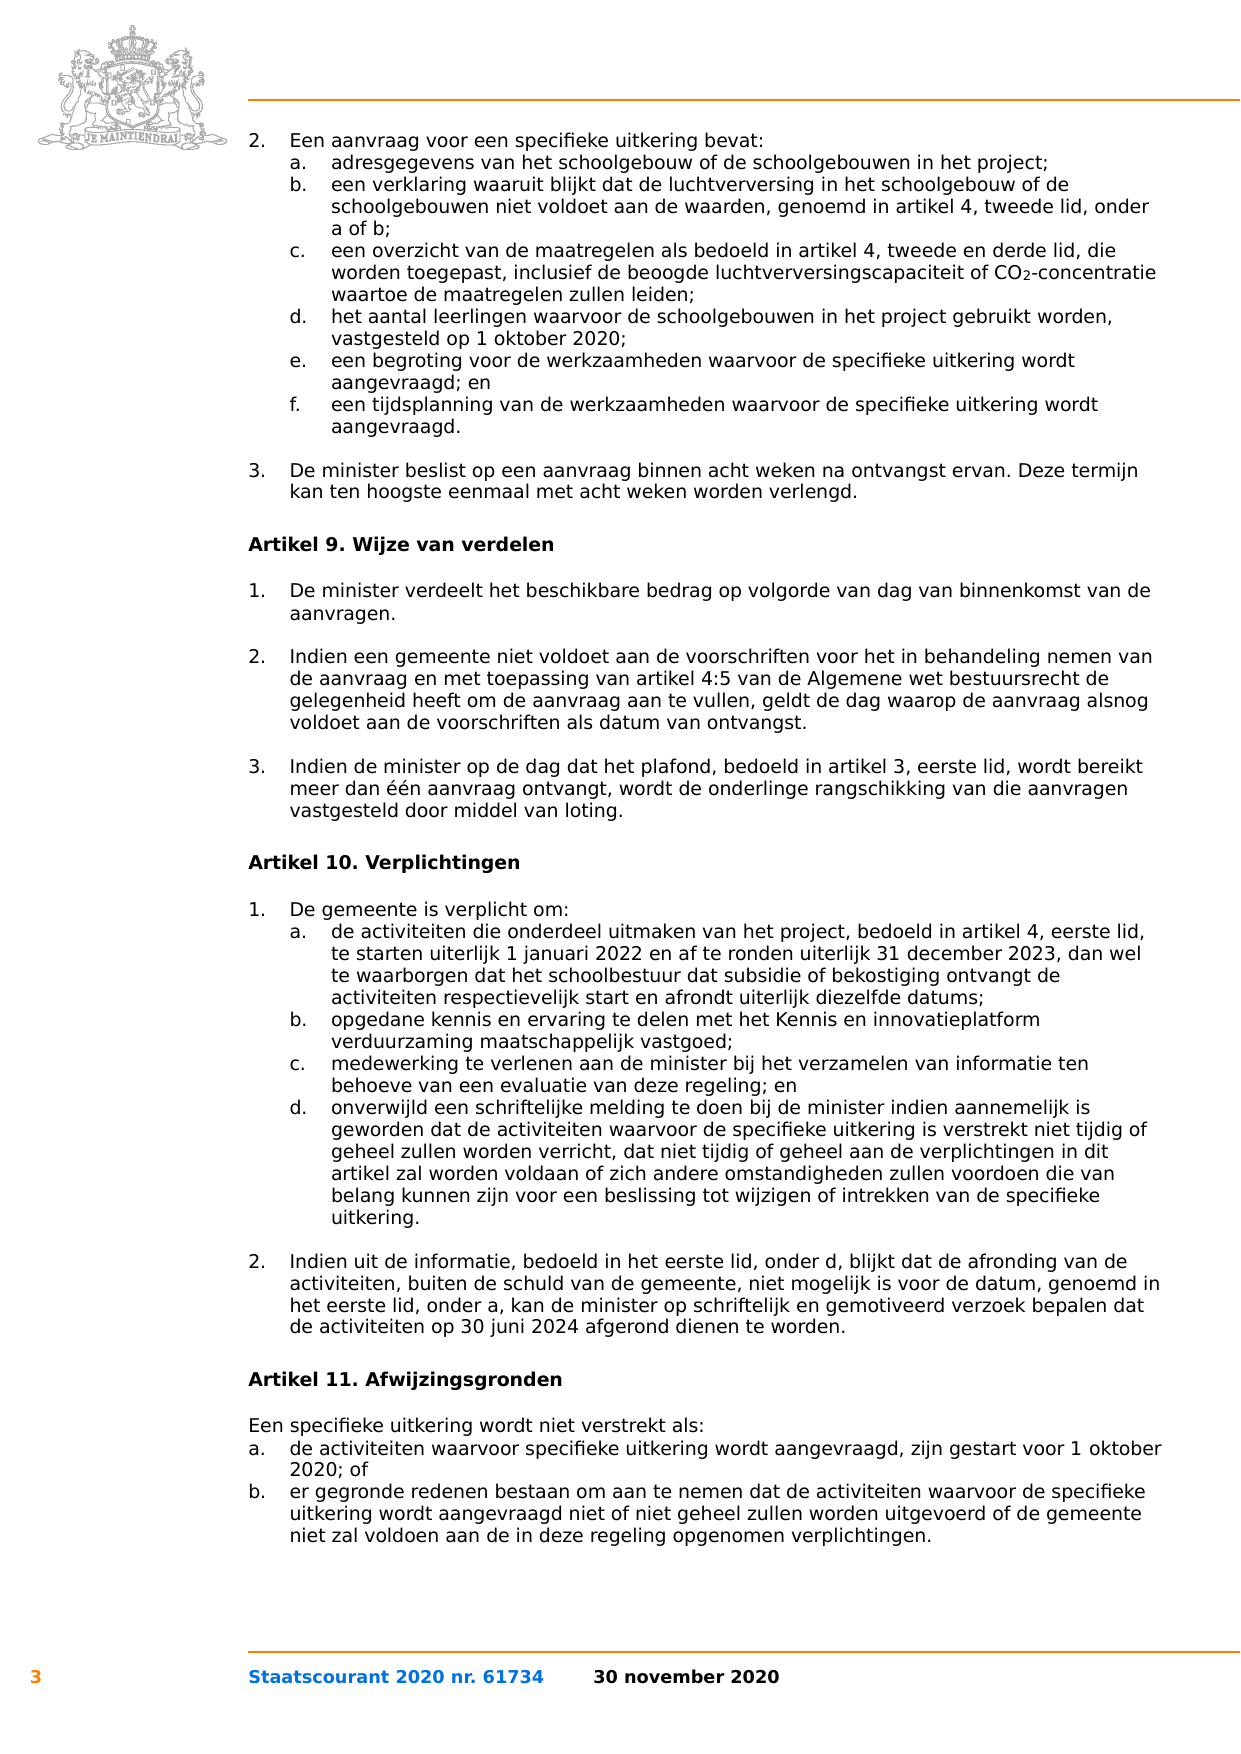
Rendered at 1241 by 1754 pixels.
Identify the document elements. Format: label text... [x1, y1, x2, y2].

text 3. De minister beslist op een aanvraag binnen acht weken na ontvangst ervan. Deze termijn kan ten hoogste eenmaal met acht weken worden verlengd. [248, 459, 1163, 503]
subtitle Artikel 9. Wijze van verdelen [248, 533, 1163, 555]
text 1. De minister verdeelt het beschikbare bedrag op volgorde van dag van binnenkomst van de aanvragen. [248, 580, 1163, 624]
text 2. Indien een gemeente niet voldoet aan de voorschriften voor het in behandeling nemen van de aanvraag en met toepassing van artikel 4:5 van de Algemene wet bestuursrecht de gelegenheid heeft om de aanvraag aan te vullen, geldt de dag waarop de aanvraag alsnog voldoet aan de voorschriften als datum van ontvangst. [248, 646, 1163, 734]
subtitle Artikel 11. Afwijzingsgronden [248, 1368, 1163, 1390]
subtitle Artikel 10. Verplichtingen [248, 852, 1163, 874]
text d. onverwijld een schriftelijke melding te doen bij de minister indien aannemelijk is geworden dat de activiteiten waarvoor de specifieke uitkering is verstrekt niet tijdig of geheel zullen worden verricht, dat niet tijdig of geheel aan de verplichtingen in dit artikel zal worden voldaan of zich andere omstandigheden zullen voordoen die van belang kunnen zijn voor een beslissing tot wijzigen of intrekken van de specifieke uitkering. [289, 1097, 1163, 1229]
text b. een verklaring waaruit blijkt dat de luchtverversing in het schoolgebouw of de schoolgebouwen niet voldoet aan de waarden, genoemd in artikel 4, tweede lid, onder a of b; [289, 174, 1163, 240]
text 1. De gemeente is verplicht om: [248, 899, 1163, 921]
text Een specifieke uitkering wordt niet verstrekt als: [248, 1415, 1163, 1437]
text d. het aantal leerlingen waarvoor de schoolgebouwen in het project gebruikt worden, vastgesteld op 1 oktober 2020; [289, 306, 1163, 350]
text 2. Indien uit de informatie, bedoeld in het eerste lid, onder d, blijkt dat de afronding van de activiteiten, buiten de schuld van de gemeente, niet mogelijk is voor de datum, genoemd in het eerste lid, onder a, kan de minister op schriftelijk en gemotiveerd verzoek bepalen dat de activiteiten op 30 juni 2024 afgerond dienen te worden. [248, 1251, 1163, 1338]
text c. een overzicht van de maatregelen als bedoeld in artikel 4, tweede en derde lid, die worden toegepast, inclusief de beoogde luchtverversingscapaciteit of CO2-concentratie waartoe de maatregelen zullen leiden; [289, 240, 1163, 306]
text 3. Indien de minister op de dag dat het plafond, bedoeld in artikel 3, eerste lid, wordt bereikt meer dan één aanvraag ontvangt, wordt de onderlinge rangschikking van die aanvragen vastgesteld door middel van loting. [248, 756, 1163, 822]
text a. adresgegevens van het schoolgebouw of de schoolgebouwen in het project; [289, 152, 1163, 174]
picture [38, 25, 227, 150]
text a. de activiteiten waarvoor specifieke uitkering wordt aangevraagd, zijn gestart voor 1 oktober 2020; of [248, 1437, 1163, 1481]
text c. medewerking te verlenen aan de minister bij het verzamelen van informatie ten behoeve van een evaluatie van deze regeling; en [289, 1053, 1163, 1097]
text f. een tijdsplanning van de werkzaamheden waarvoor de specifieke uitkering wordt aangevraagd. [289, 394, 1163, 438]
text b. opgedane kennis en ervaring te delen met het Kennis en innovatieplatform verduurzaming maatschappelijk vastgoed; [289, 1009, 1163, 1053]
text e. een begroting voor de werkzaamheden waarvoor de specifieke uitkering wordt aangevraagd; en [289, 350, 1163, 394]
text 2. Een aanvraag voor een specifieke uitkering bevat: [248, 130, 1163, 152]
text a. de activiteiten die onderdeel uitmaken van het project, bedoeld in artikel 4, eerste lid, te starten uiterlijk 1 januari 2022 en af te ronden uiterlijk 31 december 2023, dan wel te waarborgen dat het schoolbestuur dat subsidie of bekostiging ontvangt de activiteiten respectievelijk start en afrondt uiterlijk diezelfde datums; [289, 921, 1163, 1009]
text b. er gegronde redenen bestaan om aan te nemen dat de activiteiten waarvoor de specifieke uitkering wordt aangevraagd niet of niet geheel zullen worden uitgevoerd of de gemeente niet zal voldoen aan de in deze regeling opgenomen verplichtingen. [248, 1481, 1163, 1547]
